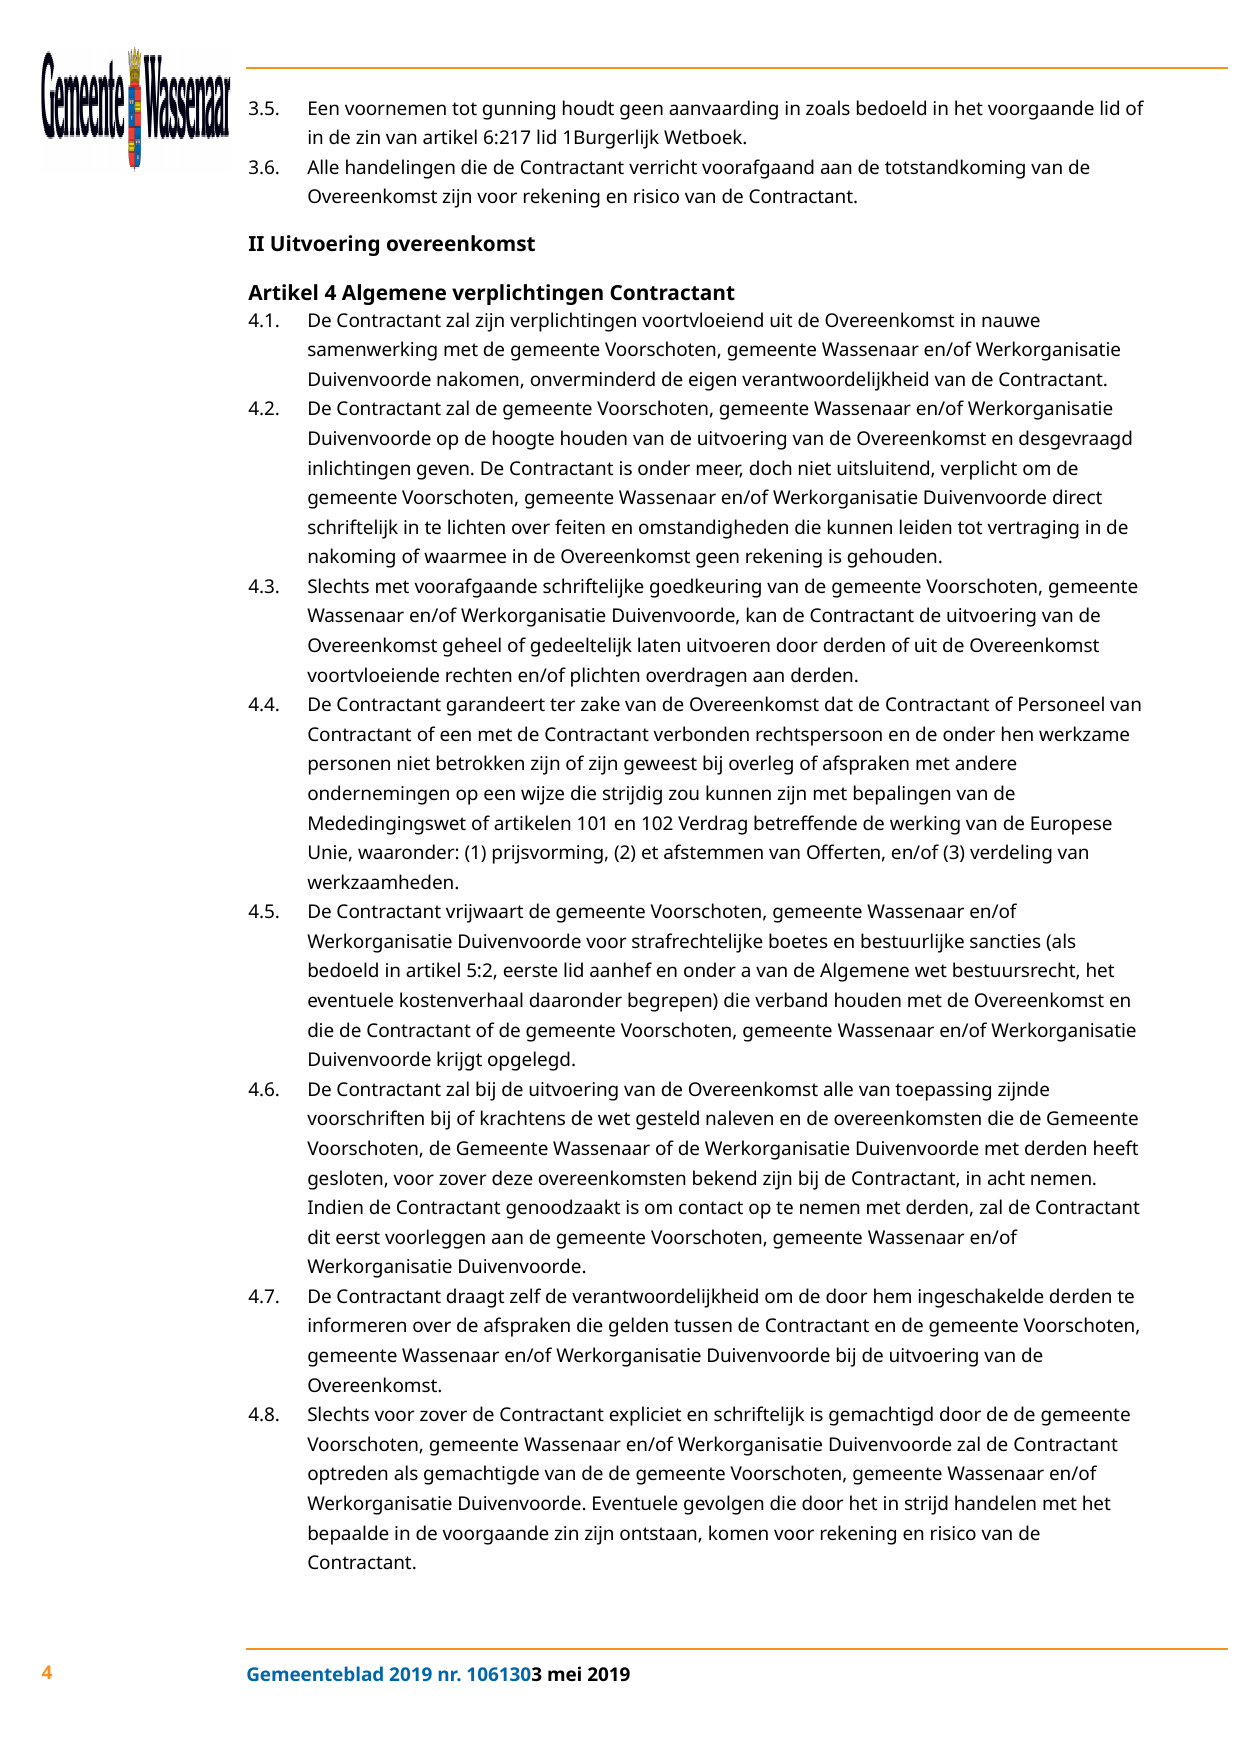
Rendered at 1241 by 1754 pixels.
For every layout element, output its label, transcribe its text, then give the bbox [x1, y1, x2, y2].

picture [41, 47, 231, 172]
list De Contractant vrijwaart de gemeente Voorschoten, gemeente Wassenaar en/of Werkorganisatie Duivenvoorde voor strafrechtelijke boetes en bestuurlijke sancties (als bedoeld in artikel 5:2, eerste lid aanhef en onder a van de Algemene wet bestuursrecht, het eventuele kostenverhaal daaronder begrepen) die verband houden met de Overeenkomst en die de Contractant of de gemeente Voorschoten, gemeente Wassenaar en/of Werkorganisatie Duivenvoorde krijgt opgelegd. [248, 898, 1152, 1072]
list Slechts met voorafgaande schriftelijke goedkeuring van de gemeente Voorschoten, gemeente Wassenaar en/of Werkorganisatie Duivenvoorde, kan de Contractant de uitvoering van de Overeenkomst geheel of gedeeltelijk laten uitvoeren door derden of uit de Overeenkomst voortvloeiende rechten en/of plichten overdragen aan derden. [248, 573, 1152, 688]
list De Contractant zal bij de uitvoering van de Overeenkomst alle van toepassing zijnde voorschriften bij of krachtens de wet gesteld naleven en de overeenkomsten die de Gemeente Voorschoten, de Gemeente Wassenaar of de Werkorganisatie Duivenvoorde met derden heeft gesloten, voor zover deze overeenkomsten bekend zijn bij de Contractant, in acht nemen. Indien de Contractant genoodzaakt is om contact op te nemen met derden, zal de Contractant dit eerst voorleggen aan de gemeente Voorschoten, gemeente Wassenaar en/of Werkorganisatie Duivenvoorde. [248, 1076, 1152, 1279]
text II Uitvoering overeenkomst [248, 229, 1152, 258]
list Slechts voor zover de Contractant expliciet en schriftelijk is gemachtigd door de de gemeente Voorschoten, gemeente Wassenaar en/of Werkorganisatie Duivenvoorde zal de Contractant optreden als gemachtigde van de de gemeente Voorschoten, gemeente Wassenaar en/of Werkorganisatie Duivenvoorde. Eventuele gevolgen die door het in strijd handelen met het bepaalde in de voorgaande zin zijn ontstaan, komen voor rekening en risico van de Contractant. [248, 1401, 1152, 1575]
list Een voornemen tot gunning houdt geen aanvaarding in zoals bedoeld in het voorgaande lid of in de zin van artikel 6:217 lid 1Burgerlijk Wetboek. [248, 95, 1152, 150]
list De Contractant draagt zelf de verantwoordelijkheid om de door hem ingeschakelde derden te informeren over de afspraken die gelden tussen de Contractant en de gemeente Voorschoten, gemeente Wassenaar en/of Werkorganisatie Duivenvoorde bij de uitvoering van de Overeenkomst. [248, 1283, 1152, 1398]
list De Contractant zal zijn verplichtingen voortvloeiend uit de Overeenkomst in nauwe samenwerking met de gemeente Voorschoten, gemeente Wassenaar en/of Werkorganisatie Duivenvoorde nakomen, onverminderd de eigen verantwoordelijkheid van de Contractant. [248, 307, 1152, 392]
list Alle handelingen die de Contractant verricht voorafgaand aan de totstandkoming van de Overeenkomst zijn voor rekening en risico van de Contractant. [248, 154, 1152, 209]
text Artikel 4 Algemene verplichtingen Contractant [248, 278, 1152, 307]
list De Contractant garandeert ter zake van de Overeenkomst dat de Contractant of Personeel van Contractant of een met de Contractant verbonden rechtspersoon en de onder hen werkzame personen niet betrokken zijn of zijn geweest bij overleg of afspraken met andere ondernemingen op een wijze die strijdig zou kunnen zijn met bepalingen van de Mededingingswet of artikelen 101 en 102 Verdrag betreffende de werking van de Europese Unie, waaronder: (1) prijsvorming, (2) et afstemmen van Offerten, en/of (3) verdeling van werkzaamheden. [248, 691, 1152, 895]
list De Contractant zal de gemeente Voorschoten, gemeente Wassenaar en/of Werkorganisatie Duivenvoorde op de hoogte houden van de uitvoering van de Overeenkomst en desgevraagd inlichtingen geven. De Contractant is onder meer, doch niet uitsluitend, verplicht om de gemeente Voorschoten, gemeente Wassenaar en/of Werkorganisatie Duivenvoorde direct schriftelijk in te lichten over feiten en omstandigheden die kunnen leiden tot vertraging in de nakoming of waarmee in de Overeenkomst geen rekening is gehouden. [248, 396, 1152, 569]
